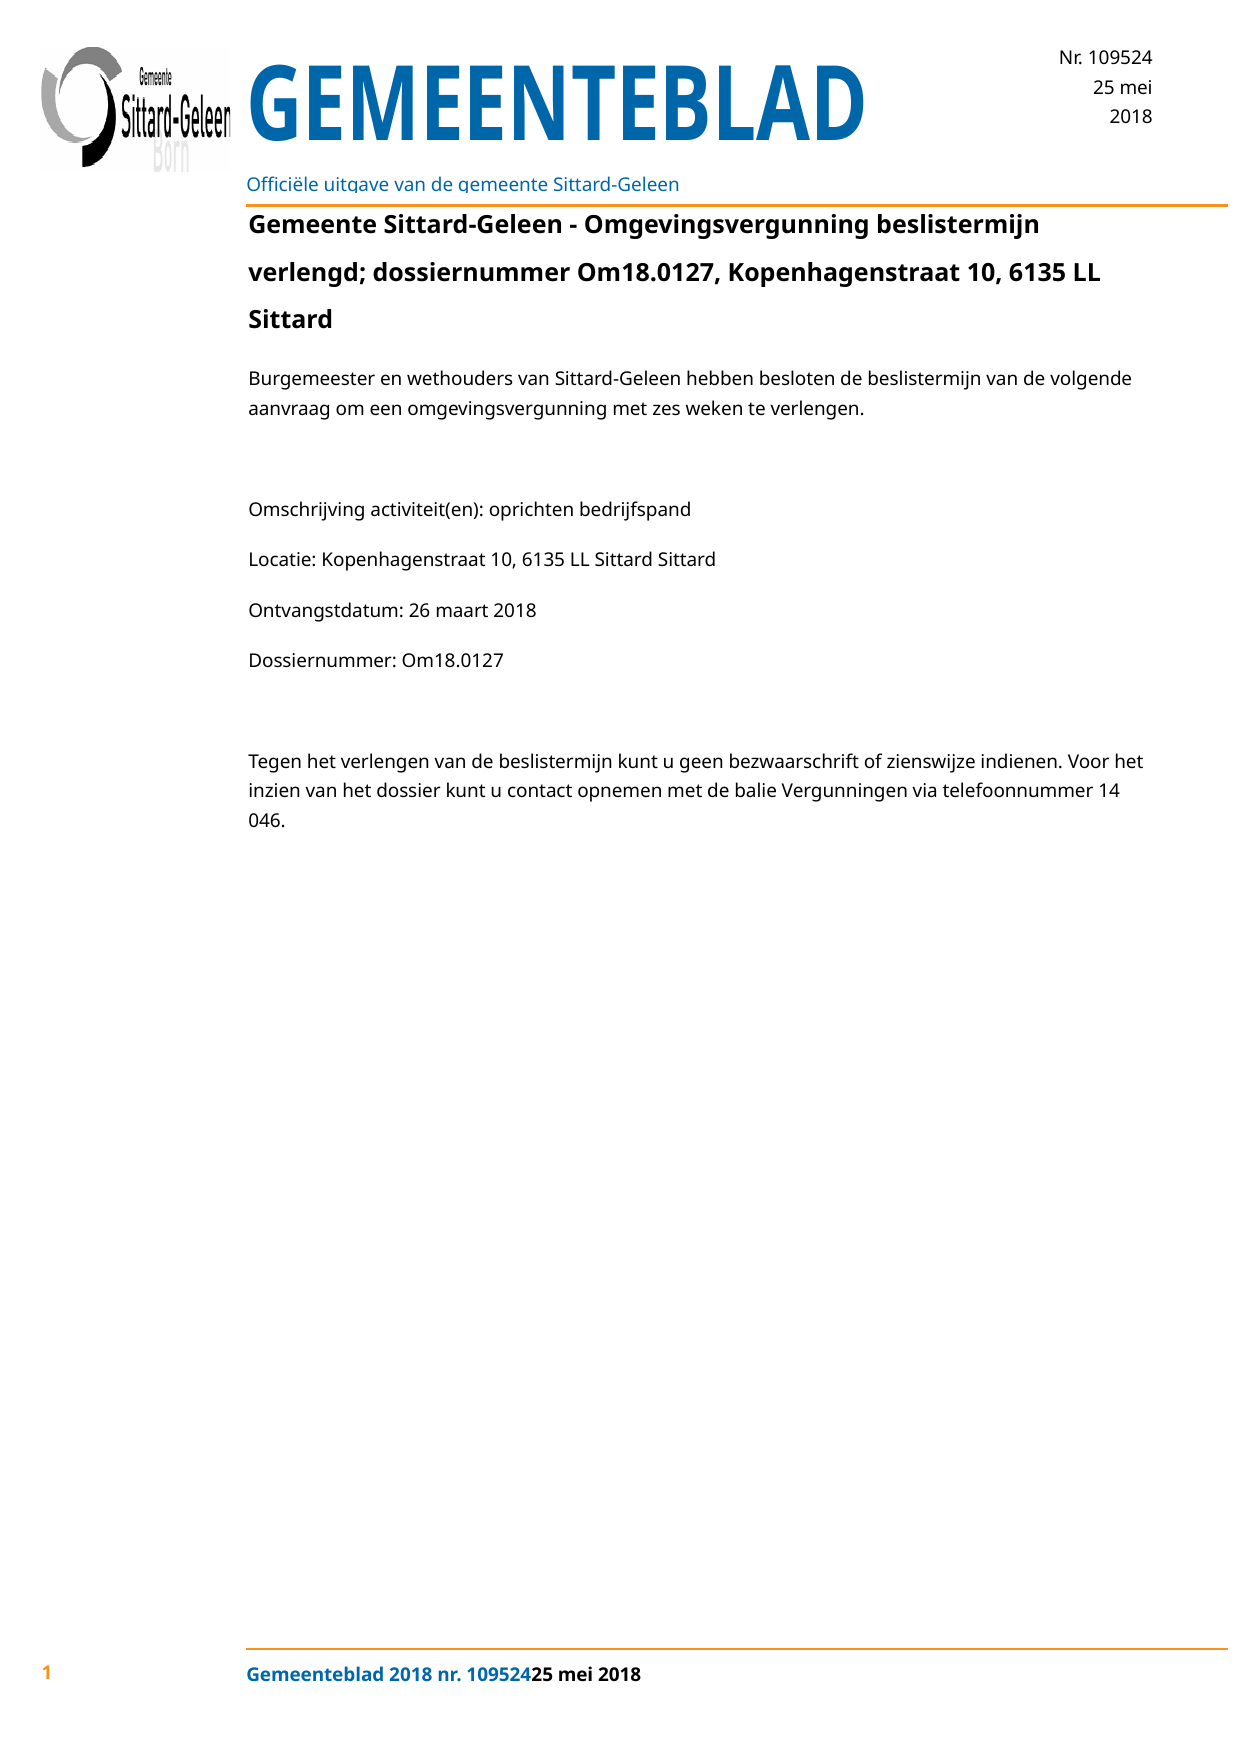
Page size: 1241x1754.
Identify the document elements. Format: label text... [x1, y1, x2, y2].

picture [41, 47, 231, 172]
text Locatie: Kopenhagenstraat 10, 6135 LL Sittard Sittard [248, 546, 1152, 572]
text Tegen het verlengen van de beslistermijn kunt u geen bezwaarschrift of zienswijze indienen. Voor het inzien van het dossier kunt u contact opnemen met de balie Vergunningen via telefoonnummer 14 046. [248, 748, 1152, 833]
text Omschrijving activiteit(en): oprichten bedrijfspand [248, 496, 1152, 522]
text Gemeente Sittard-Geleen - Omgevingsvergunning beslistermijn verlengd; dossiernummer Om18.0127, Kopenhagenstraat 10, 6135 LL Sittard [248, 207, 1152, 336]
text Burgemeester en wethouders van Sittard-Geleen hebben besloten de beslistermijn van de volgende aanvraag om een omgevingsvergunning met zes weken te verlengen. [248, 366, 1152, 421]
text Ontvangstdatum: 26 maart 2018 [248, 597, 1152, 622]
text Dossiernummer: Om18.0127 [248, 647, 1152, 673]
